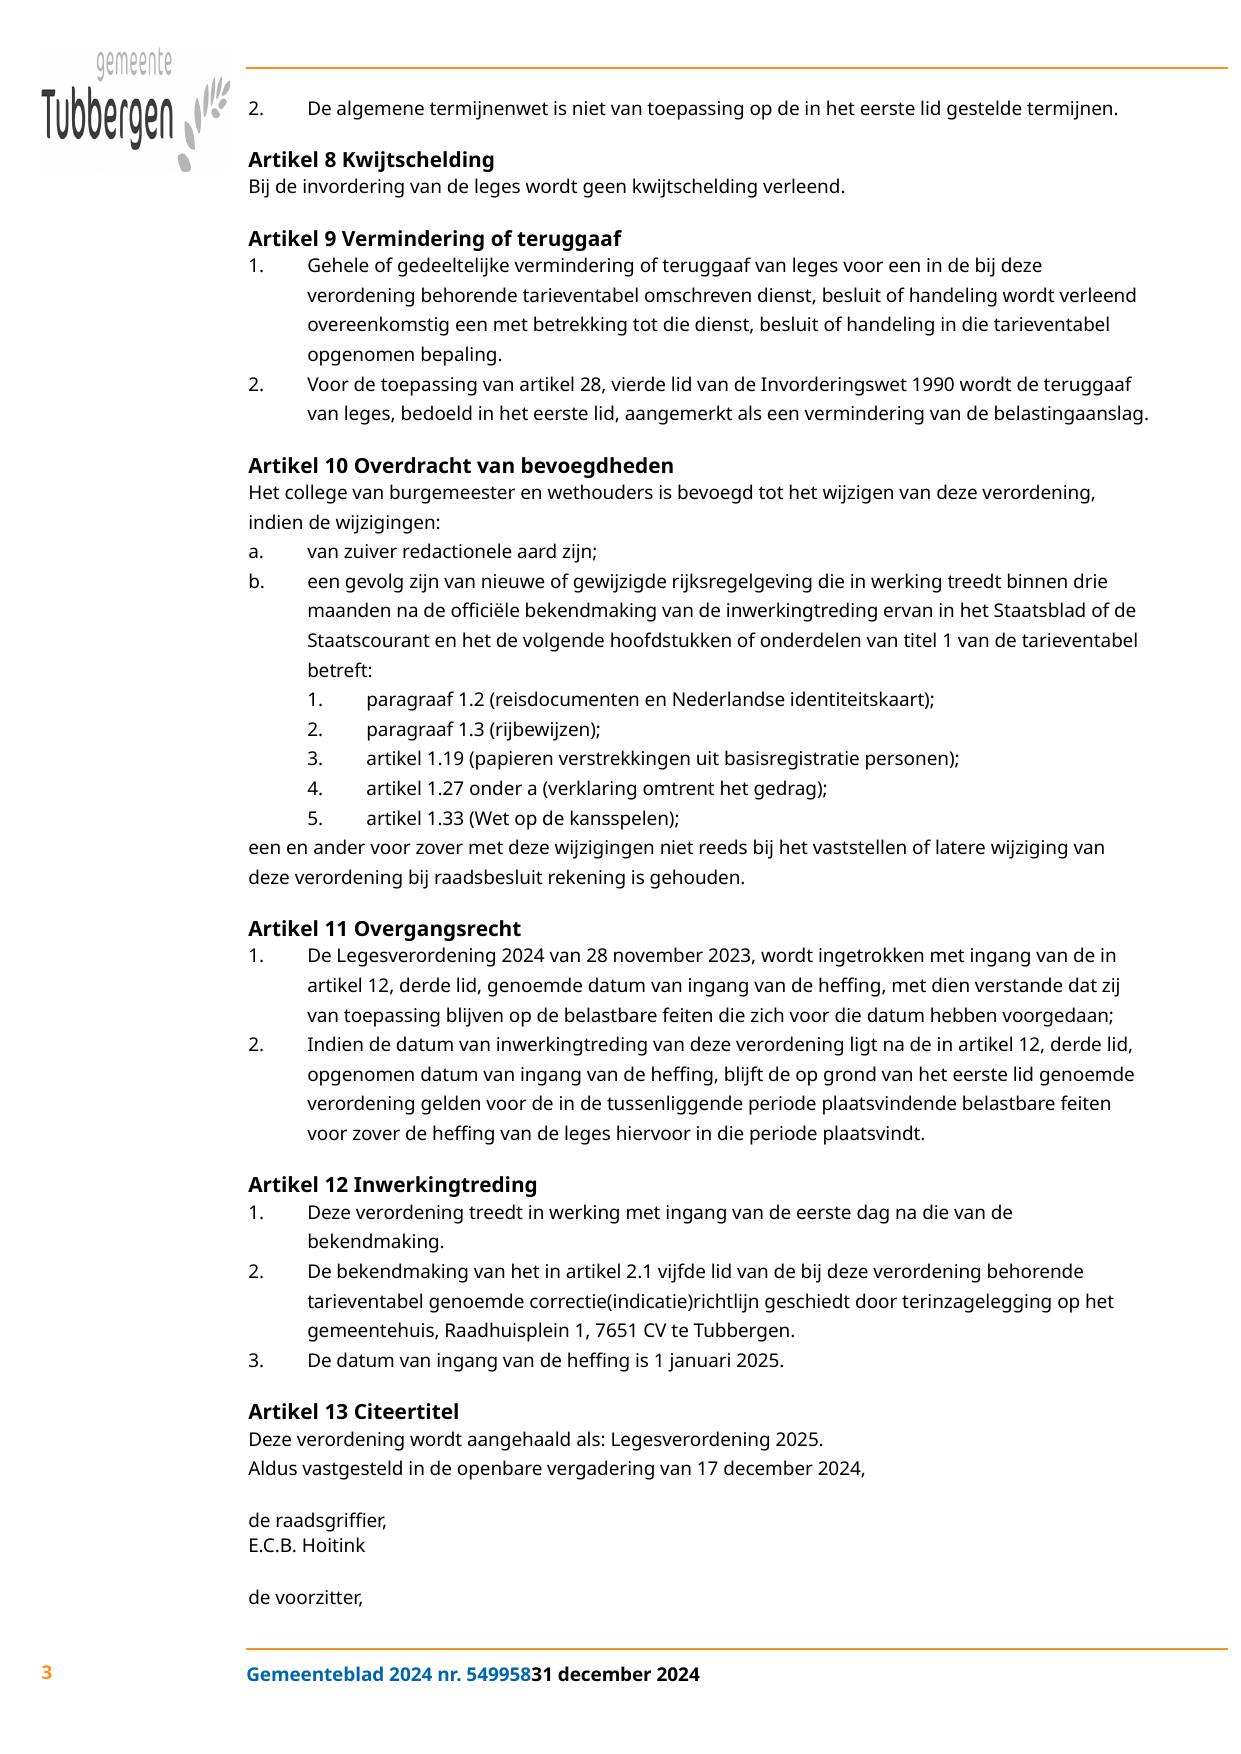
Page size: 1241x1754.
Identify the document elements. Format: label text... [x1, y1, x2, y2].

list Indien de datum van inwerkingtreding van deze verordening ligt na de in artikel 12, derde lid, opgenomen datum van ingang van de heffing, blijft de op grond van het eerste lid genoemde verordening gelden voor de in de tussenliggende periode plaatsvindende belastbare feiten voor zover de heffing van de leges hiervoor in die periode plaatsvindt. [248, 1031, 1152, 1146]
list artikel 1.33 (Wet op de kansspelen); [307, 805, 1152, 830]
text Artikel 11 Overgangsrecht [248, 914, 1152, 943]
text Bij de invordering van de leges wordt geen kwijtschelding verleend. [248, 174, 1152, 199]
picture [41, 47, 231, 172]
text Het college van burgemeester en wethouders is bevoegd tot het wijzigen van deze verordening, indien de wijzigingen: [248, 479, 1152, 534]
text Artikel 13 Citeertitel [248, 1397, 1152, 1426]
text Artikel 8 Kwijtschelding [248, 145, 1152, 174]
text Artikel 10 Overdracht van bevoegdheden [248, 451, 1152, 479]
text Aldus vastgesteld in de openbare vergadering van 17 december 2024, [248, 1455, 1152, 1481]
list artikel 1.19 (papieren verstrekkingen uit basisregistratie personen); [307, 746, 1152, 771]
text een en ander voor zover met deze wijzigingen niet reeds bij het vaststellen of latere wijziging van deze verordening bij raadsbesluit rekening is gehouden. [248, 834, 1152, 889]
text Artikel 9 Vermindering of teruggaaf [248, 224, 1152, 252]
list De datum van ingang van de heffing is 1 januari 2025. [248, 1347, 1152, 1373]
list Voor de toepassing van artikel 28, vierde lid van de Invorderingswet 1990 wordt de teruggaaf van leges, bedoeld in het eerste lid, aangemerkt als een vermindering van de belastingaanslag. [248, 371, 1152, 426]
text Deze verordening wordt aangehaald als: Legesverordening 2025. [248, 1426, 1152, 1452]
list paragraaf 1.3 (rijbewijzen); [307, 716, 1152, 742]
list De algemene termijnenwet is niet van toepassing op de in het eerste lid gestelde termijnen. [248, 95, 1152, 121]
list een gevolg zijn van nieuwe of gewijzigde rijksregelgeving die in werking treedt binnen drie maanden na de officiële bekendmaking van de inwerkingtreding ervan in het Staatsblad of de Staatscourant en het de volgende hoofdstukken of onderdelen van titel 1 van de tarieventabel betreft: [248, 568, 1152, 682]
list De bekendmaking van het in artikel 2.1 vijfde lid van de bij deze verordening behorende tarieventabel genoemde correctie(indicatie)richtlijn geschiedt door terinzagelegging op het gemeentehuis, Raadhuisplein 1, 7651 CV te Tubbergen. [248, 1258, 1152, 1343]
text E.C.B. Hoitink [248, 1533, 1152, 1558]
list Gehele of gedeeltelijke vermindering of teruggaaf van leges voor een in de bij deze verordening behorende tarieventabel omschreven dienst, besluit of handeling wordt verleend overeenkomstig een met betrekking tot die dienst, besluit of handeling in die tarieventabel opgenomen bepaling. [248, 252, 1152, 367]
list De Legesverordening 2024 van 28 november 2023, wordt ingetrokken met ingang van de in artikel 12, derde lid, genoemde datum van ingang van de heffing, met dien verstande dat zij van toepassing blijven op de belastbare feiten die zich voor die datum hebben voorgedaan; [248, 943, 1152, 1028]
text de raadsgriffier, [248, 1507, 1152, 1533]
list Deze verordening treedt in werking met ingang van de eerste dag na die van de bekendmaking. [248, 1199, 1152, 1254]
text Artikel 12 Inwerkingtreding [248, 1171, 1152, 1199]
list paragraaf 1.2 (reisdocumenten en Nederlandse identiteitskaart); [307, 686, 1152, 712]
list artikel 1.27 onder a (verklaring omtrent het gedrag); [307, 775, 1152, 801]
text de voorzitter, [248, 1584, 1152, 1610]
list van zuiver redactionele aard zijn; [248, 538, 1152, 564]
